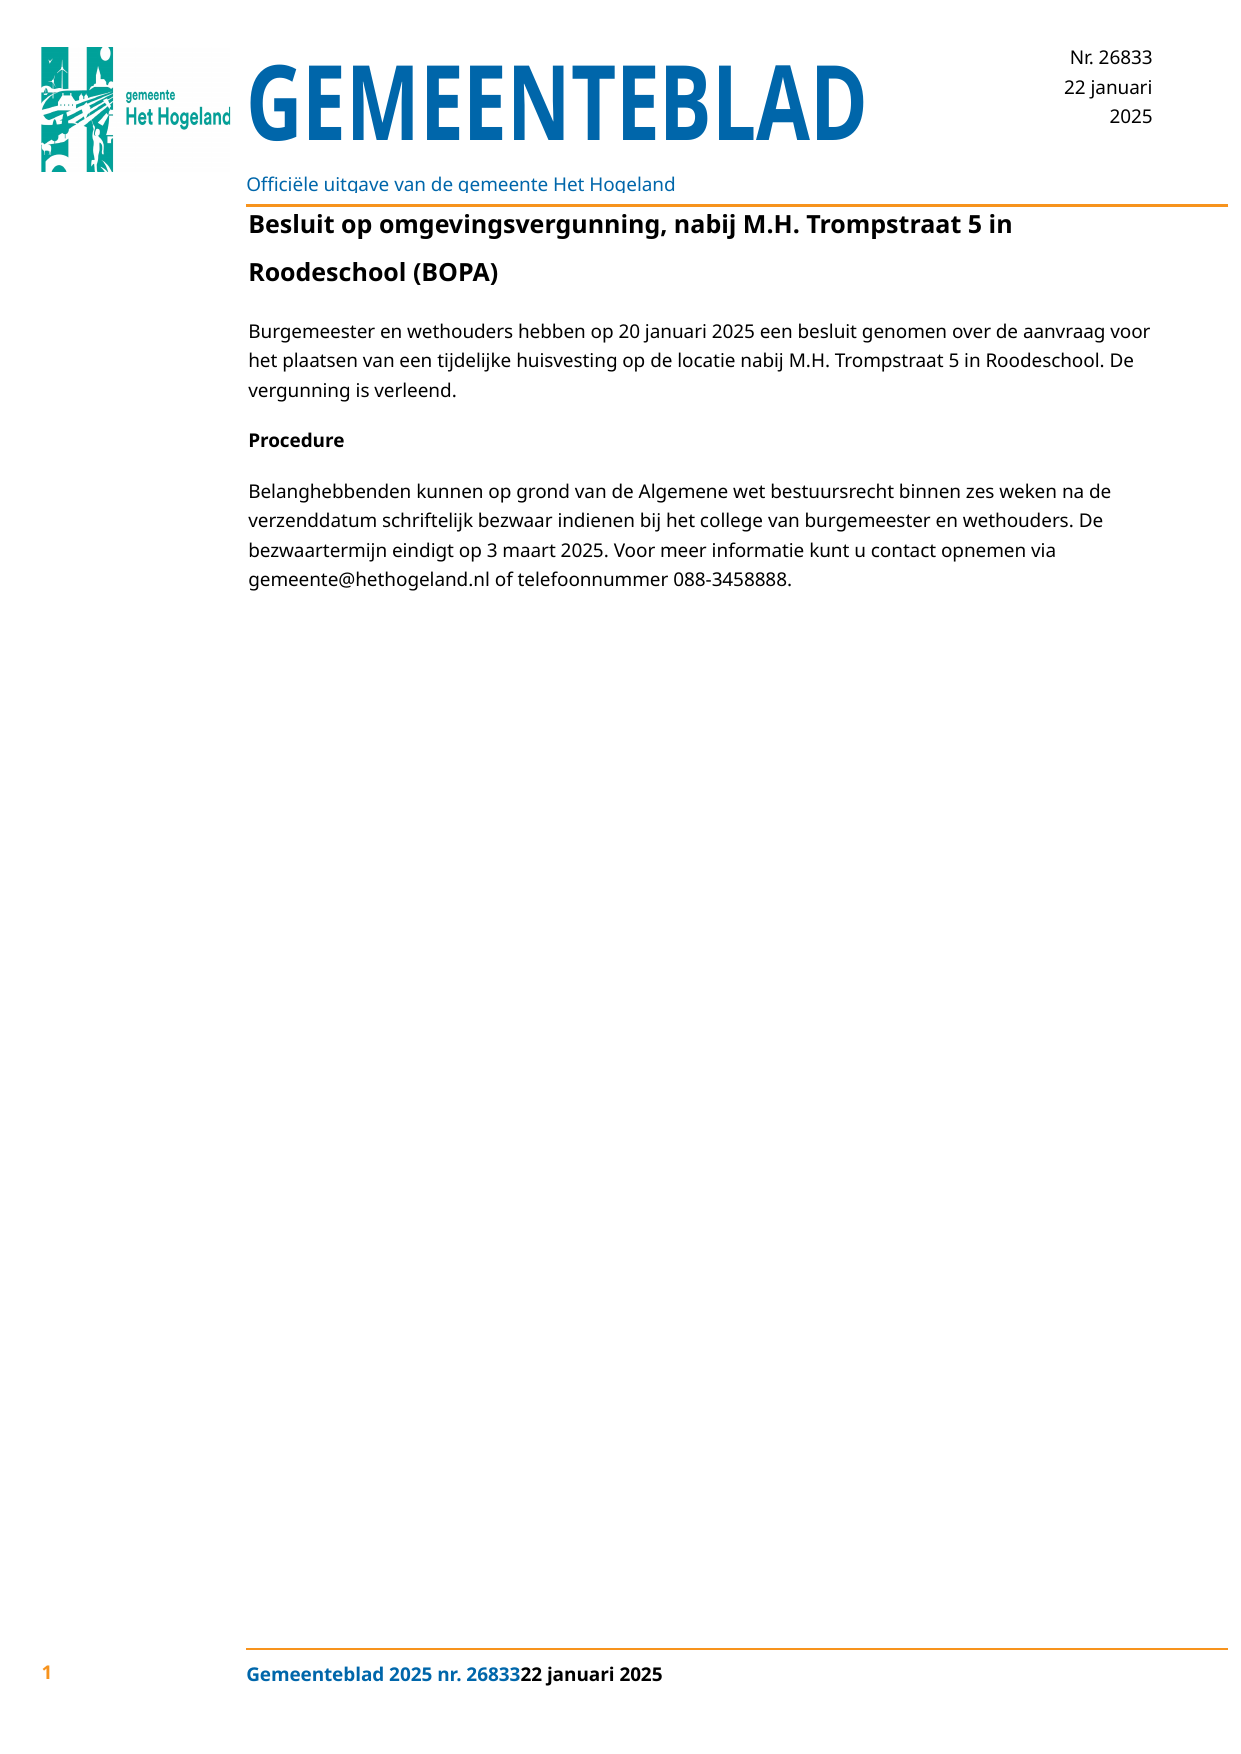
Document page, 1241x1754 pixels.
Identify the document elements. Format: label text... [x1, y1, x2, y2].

text Besluit op omgevingsvergunning, nabij M.H. Trompstraat 5 in Roodeschool (BOPA) [248, 207, 1152, 288]
text Belanghebbenden kunnen op grond van de Algemene wet bestuursrecht binnen zes weken na de verzenddatum schriftelijk bezwaar indienen bij het college van burgemeester en wethouders. De bezwaartermijn eindigt op 3 maart 2025. Voor meer informatie kunt u contact opnemen via gemeente@hethogeland.nl of telefoonnummer 088-3458888. [248, 478, 1152, 592]
text Procedure [248, 427, 1152, 453]
picture [41, 47, 231, 172]
text Burgemeester en wethouders hebben op 20 januari 2025 een besluit genomen over de aanvraag voor het plaatsen van een tijdelijke huisvesting op de locatie nabij M.H. Trompstraat 5 in Roodeschool. De vergunning is verleend. [248, 318, 1152, 403]
